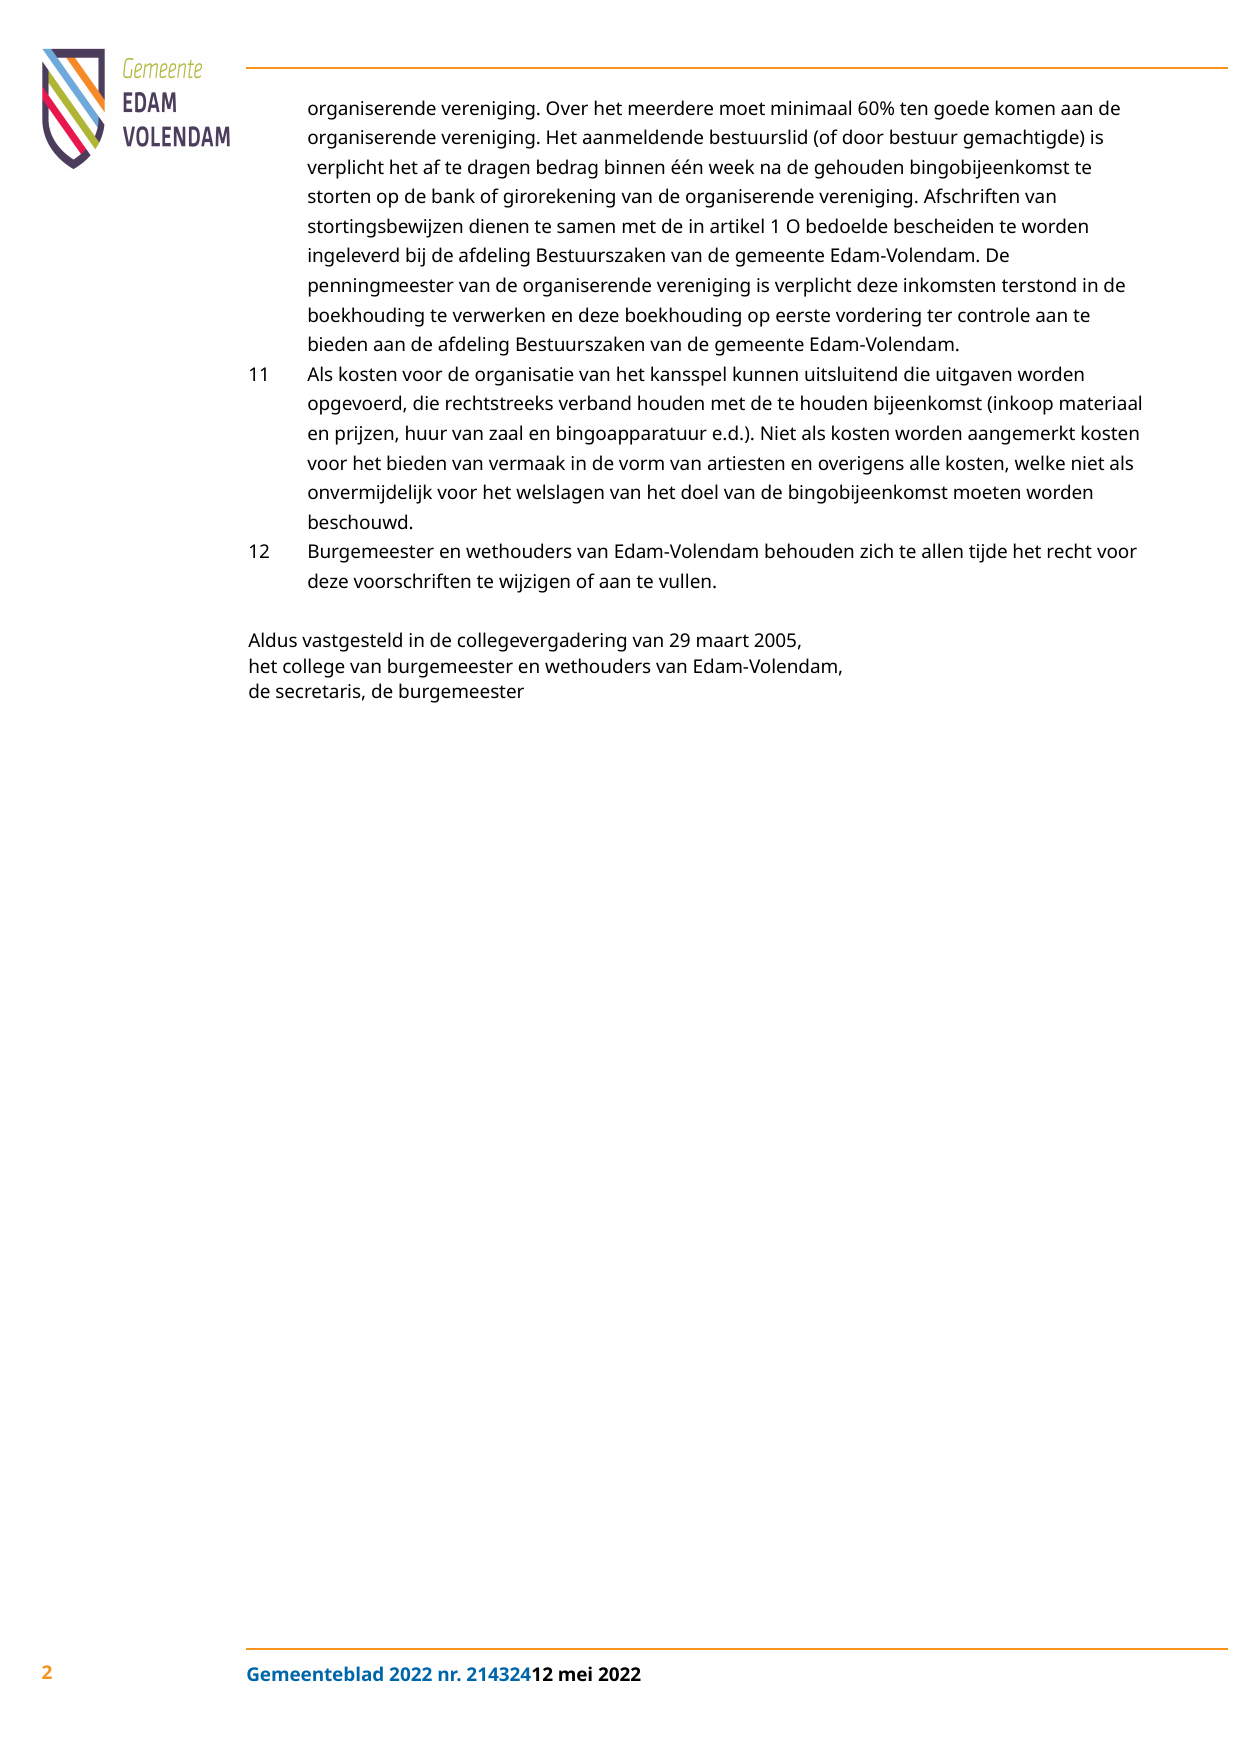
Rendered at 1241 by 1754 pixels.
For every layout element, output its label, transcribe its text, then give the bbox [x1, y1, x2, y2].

list Als kosten voor de organisatie van het kansspel kunnen uitsluitend die uitgaven worden opgevoerd, die rechtstreeks verband houden met de te houden bijeenkomst (inkoop materiaal en prijzen, huur van zaal en bingoapparatuur e.d.). Niet als kosten worden aangemerkt kosten voor het bieden van vermaak in de vorm van artiesten en overigens alle kosten, welke niet als onvermijdelijk voor het welslagen van het doel van de bingobijeenkomst moeten worden beschouwd. [248, 361, 1152, 535]
text het college van burgemeester en wethouders van Edam-Volendam, [248, 653, 1152, 679]
text de secretaris, de burgemeester [248, 679, 1152, 704]
list organiserende vereniging. Over het meerdere moet minimaal 60% ten goede komen aan de organiserende vereniging. Het aanmeldende bestuurslid (of door bestuur gemachtigde) is verplicht het af te dragen bedrag binnen één week na de gehouden bingobijeenkomst te storten op de bank of girorekening van de organiserende vereniging. Afschriften van stortingsbewijzen dienen te samen met de in artikel 1 O bedoelde bescheiden te worden ingeleverd bij de afdeling Bestuurszaken van de gemeente Edam-Volendam. De penningmeester van de organiserende vereniging is verplicht deze inkomsten terstond in de boekhouding te verwerken en deze boekhouding op eerste vordering ter controle aan te bieden aan de afdeling Bestuurszaken van de gemeente Edam-Volendam. [248, 95, 1152, 357]
picture [41, 47, 231, 172]
list Burgemeester en wethouders van Edam-Volendam behouden zich te allen tijde het recht voor deze voorschriften te wijzigen of aan te vullen. [248, 538, 1152, 594]
text Aldus vastgesteld in de collegevergadering van 29 maart 2005, [248, 627, 1152, 653]
